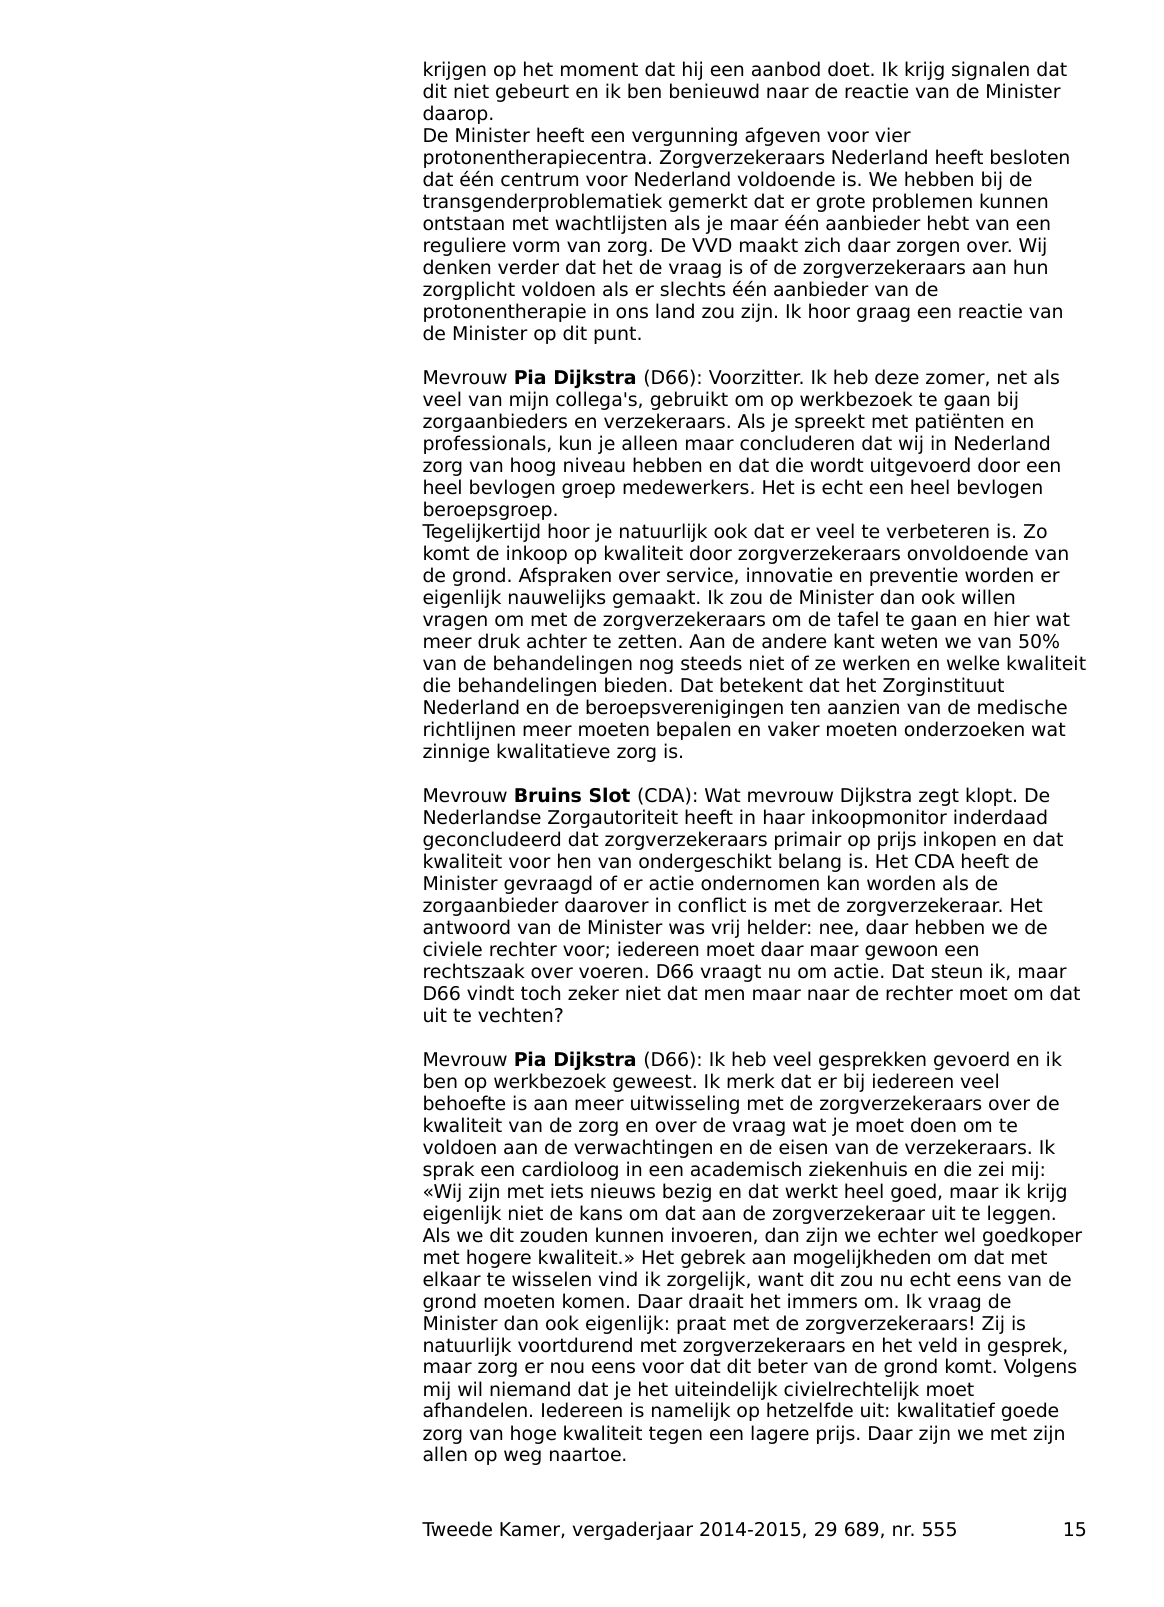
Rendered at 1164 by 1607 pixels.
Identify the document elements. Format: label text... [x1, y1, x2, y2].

text krijgen op het moment dat hij een aanbod doet. Ik krijg signalen dat dit niet gebeurt en ik ben benieuwd naar de reactie van de Minister daarop. [422, 59, 1087, 125]
text Mevrouw Pia Dijkstra (D66): Ik heb veel gesprekken gevoerd en ik ben op werkbezoek geweest. Ik merk dat er bij iedereen veel behoefte is aan meer uitwisseling met de zorgverzekeraars over de kwaliteit van de zorg en over de vraag wat je moet doen om te voldoen aan de verwachtingen en de eisen van de verzekeraars. Ik sprak een cardioloog in een academisch ziekenhuis en die zei mij: «Wij zijn met iets nieuws bezig en dat werkt heel goed, maar ik krijg eigenlijk niet de kans om dat aan de zorgverzekeraar uit te leggen. Als we dit zouden kunnen invoeren, dan zijn we echter wel goedkoper met hogere kwaliteit.» Het gebrek aan mogelijkheden om dat met elkaar te wisselen vind ik zorgelijk, want dit zou nu echt eens van de grond moeten komen. Daar draait het immers om. Ik vraag de Minister dan ook eigenlijk: praat met de zorgverzekeraars! Zij is natuurlijk voortdurend met zorgverzekeraars en het veld in gesprek, maar zorg er nou eens voor dat dit beter van de grond komt. Volgens mij wil niemand dat je het uiteindelijk civielrechtelijk moet afhandelen. Iedereen is namelijk op hetzelfde uit: kwalitatief goede zorg van hoge kwaliteit tegen een lagere prijs. Daar zijn we met zijn allen op weg naartoe. [422, 1049, 1087, 1466]
text De Minister heeft een vergunning afgeven voor vier protonentherapiecentra. Zorgverzekeraars Nederland heeft besloten dat één centrum voor Nederland voldoende is. We hebben bij de transgenderproblematiek gemerkt dat er grote problemen kunnen ontstaan met wachtlijsten als je maar één aanbieder hebt van een reguliere vorm van zorg. De VVD maakt zich daar zorgen over. Wij denken verder dat het de vraag is of de zorgverzekeraars aan hun zorgplicht voldoen als er slechts één aanbieder van de protonentherapie in ons land zou zijn. Ik hoor graag een reactie van de Minister op dit punt. [422, 125, 1087, 345]
text Mevrouw Pia Dijkstra (D66): Voorzitter. Ik heb deze zomer, net als veel van mijn collega's, gebruikt om op werkbezoek te gaan bij zorgaanbieders en verzekeraars. Als je spreekt met patiënten en professionals, kun je alleen maar concluderen dat wij in Nederland zorg van hoog niveau hebben en dat die wordt uitgevoerd door een heel bevlogen groep medewerkers. Het is echt een heel bevlogen beroepsgroep. [422, 367, 1087, 521]
text Tegelijkertijd hoor je natuurlijk ook dat er veel te verbeteren is. Zo komt de inkoop op kwaliteit door zorgverzekeraars onvoldoende van de grond. Afspraken over service, innovatie en preventie worden er eigenlijk nauwelijks gemaakt. Ik zou de Minister dan ook willen vragen om met de zorgverzekeraars om de tafel te gaan en hier wat meer druk achter te zetten. Aan de andere kant weten we van 50% van de behandelingen nog steeds niet of ze werken en welke kwaliteit die behandelingen bieden. Dat betekent dat het Zorginstituut Nederland en de beroepsverenigingen ten aanzien van de medische richtlijnen meer moeten bepalen en vaker moeten onderzoeken wat zinnige kwalitatieve zorg is. [422, 521, 1087, 763]
text Mevrouw Bruins Slot (CDA): Wat mevrouw Dijkstra zegt klopt. De Nederlandse Zorgautoriteit heeft in haar inkoopmonitor inderdaad geconcludeerd dat zorgverzekeraars primair op prijs inkopen en dat kwaliteit voor hen van ondergeschikt belang is. Het CDA heeft de Minister gevraagd of er actie ondernomen kan worden als de zorgaanbieder daarover in conflict is met de zorgverzekeraar. Het antwoord van de Minister was vrij helder: nee, daar hebben we de civiele rechter voor; iedereen moet daar maar gewoon een rechtszaak over voeren. D66 vraagt nu om actie. Dat steun ik, maar D66 vindt toch zeker niet dat men maar naar de rechter moet om dat uit te vechten? [422, 785, 1087, 1027]
